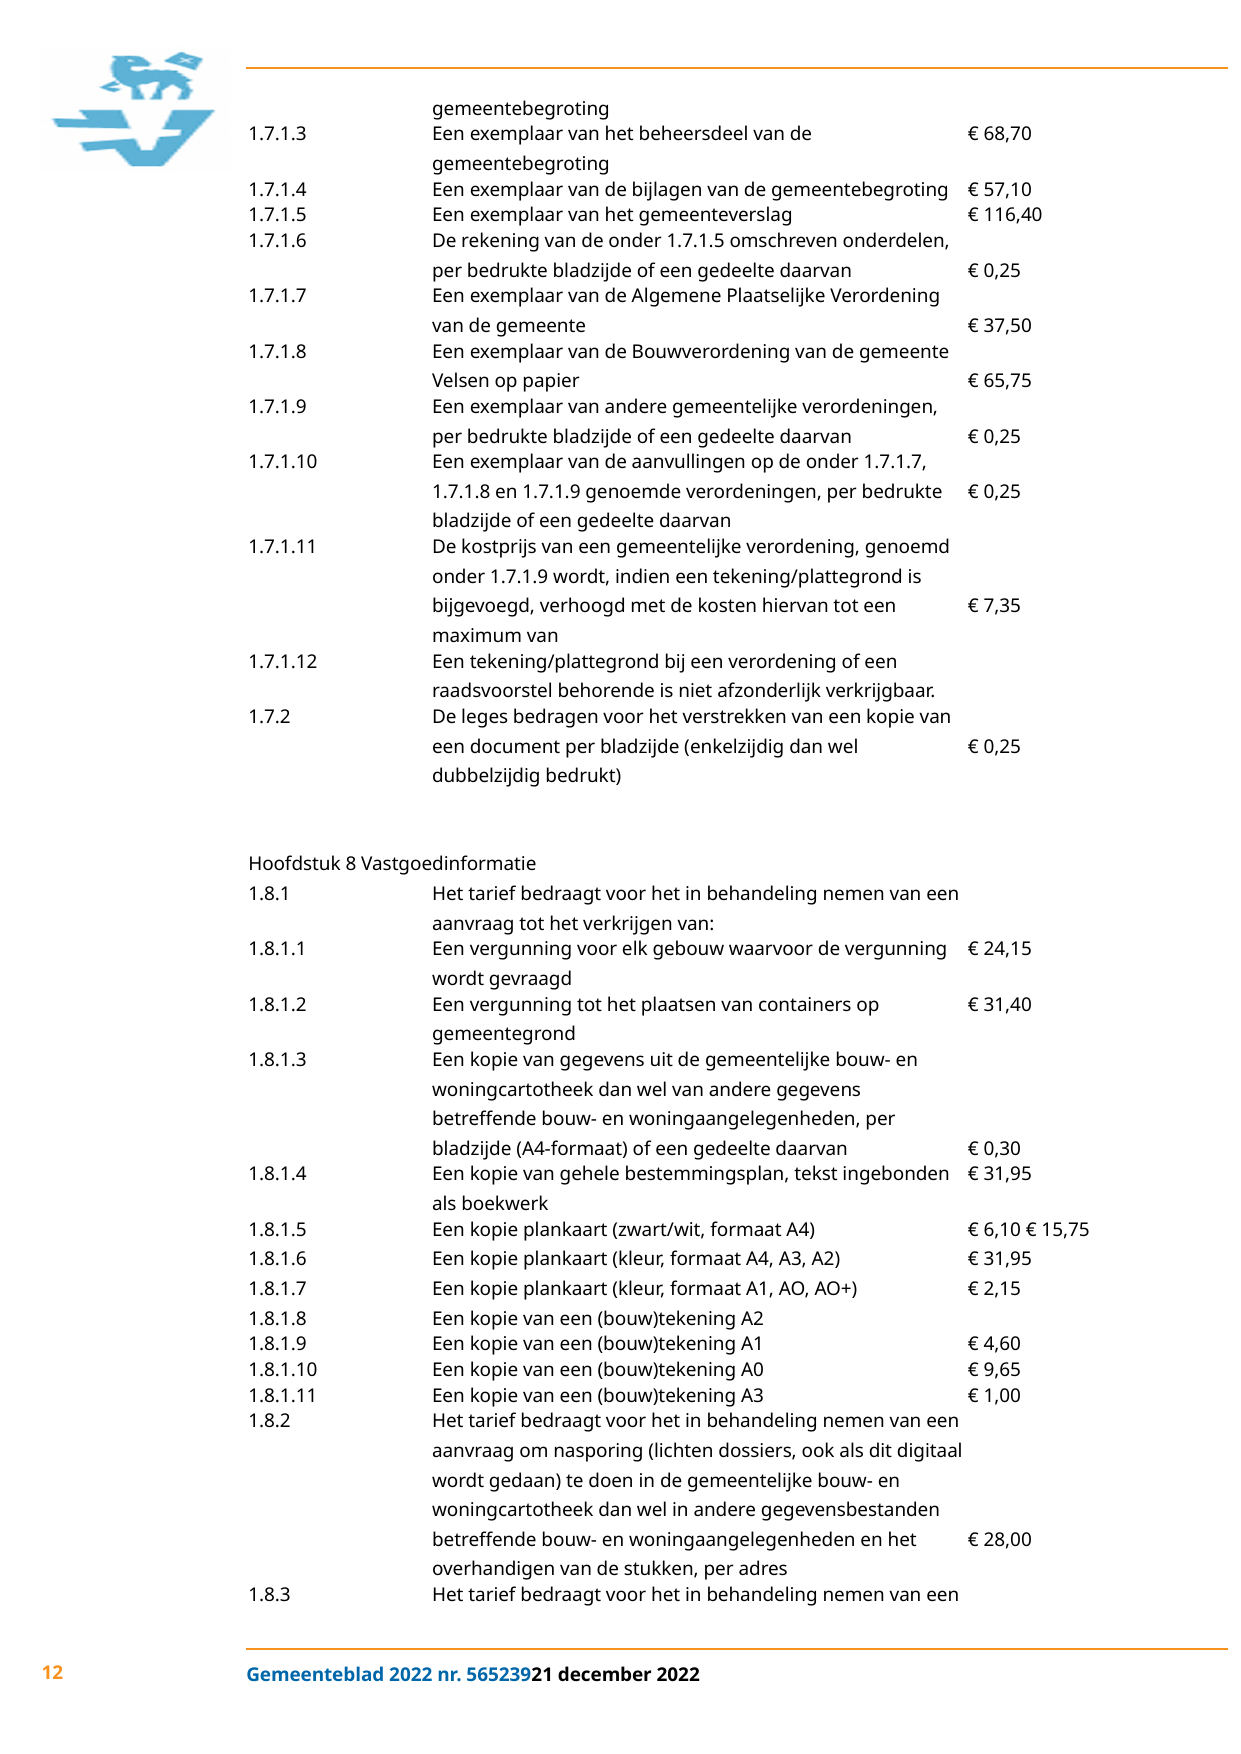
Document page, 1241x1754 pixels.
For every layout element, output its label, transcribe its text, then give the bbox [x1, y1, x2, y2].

table_cell 1.8.1.9 [248, 1330, 432, 1356]
table_cell [968, 1581, 1152, 1607]
table_cell 1.8.1.5 1.8.1.6 1.8.1.7 1.8.1.8 [248, 1216, 432, 1330]
table_cell 1.7.1.9 [248, 393, 432, 448]
table_cell Een tekening/plattegrond bij een verordening of een raadsvoorstel behorende is niet afzonderlijk verkrijgbaar. [432, 648, 968, 703]
table_cell 1.7.1.7 [248, 283, 432, 338]
table_cell Het tarief bedraagt voor het in behandeling nemen van een aanvraag om nasporing (lichten dossiers, ook als dit digitaal wordt gedaan) te doen in de gemeentelijke bouw- en woningcartotheek dan wel in andere gegevensbestanden betreffende bouw- en woningaangelegenheden en het overhandigen van de stukken, per adres [432, 1408, 968, 1581]
table_cell € 31,95 [968, 1161, 1152, 1216]
table_cell Een kopie van gegevens uit de gemeentelijke bouw- en woningcartotheek dan wel van andere gegevens betreffende bouw- en woningaangelegenheden, per bladzijde (A4-formaat) of een gedeelte daarvan [432, 1046, 968, 1161]
table_cell Een exemplaar van andere gemeentelijke verordeningen, per bedrukte bladzijde of een gedeelte daarvan [432, 393, 968, 448]
table_cell € 0,25 [968, 393, 1152, 448]
table_cell Een kopie van gehele bestemmingsplan, tekst ingebonden als boekwerk [432, 1161, 968, 1216]
table_cell Een exemplaar van de Bouwverordening van de gemeente Velsen op papier [432, 338, 968, 393]
table_cell De kostprijs van een gemeentelijke verordening, genoemd onder 1.7.1.9 wordt, indien een tekening/plattegrond is bijgevoegd, verhoogd met de kosten hiervan tot een maximum van [432, 534, 968, 648]
table_cell € 65,75 [968, 338, 1152, 393]
table_header [968, 880, 1152, 936]
table_cell 1.8.2 [248, 1408, 432, 1581]
table_cell € 68,70 [968, 121, 1152, 176]
table_cell gemeentebegroting [432, 95, 968, 121]
table_cell 1.7.2 [248, 703, 432, 788]
table_cell € 7,35 [968, 534, 1152, 648]
table_cell € 57,10 [968, 176, 1152, 202]
table_cell € 0,25 [968, 449, 1152, 533]
table_cell [968, 648, 1152, 703]
table_cell 1.8.1.10 [248, 1356, 432, 1382]
table_cell 1.7.1.8 [248, 338, 432, 393]
table_cell Een exemplaar van het gemeenteverslag [432, 202, 968, 227]
table_cell Een kopie plankaart (zwart/wit, formaat A4) Een kopie plankaart (kleur, formaat A4, A3, A2) Een kopie plankaart (kleur, formaat A1, AO, AO+) Een kopie van een (bouw)tekening A2 [432, 1216, 968, 1330]
picture [41, 47, 231, 172]
table_cell 1.7.1.5 [248, 202, 432, 227]
table_cell Een kopie van een (bouw)tekening A3 [432, 1382, 968, 1408]
table_cell 1.7.1.11 [248, 534, 432, 648]
table_cell Een exemplaar van de aanvullingen op de onder 1.7.1.7, 1.7.1.8 en 1.7.1.9 genoemde verordeningen, per bedrukte bladzijde of een gedeelte daarvan [432, 449, 968, 533]
table_cell Een kopie van een (bouw)tekening A0 [432, 1356, 968, 1382]
table_cell [248, 95, 432, 121]
table_cell € 116,40 [968, 202, 1152, 227]
table_cell 1.7.1.10 [248, 449, 432, 533]
table_cell € 4,60 [968, 1330, 1152, 1356]
table_cell Een exemplaar van de Algemene Plaatselijke Verordening van de gemeente [432, 283, 968, 338]
table_cell Een exemplaar van het beheersdeel van de gemeentebegroting [432, 121, 968, 176]
table_cell 1.7.1.6 [248, 227, 432, 283]
table_cell 1.8.1.4 [248, 1161, 432, 1216]
table_cell € 6,10 € 15,75 € 31,95 € 2,15 [968, 1216, 1152, 1330]
table_cell 1.8.1.11 [248, 1382, 432, 1408]
table_cell 1.8.1.3 [248, 1046, 432, 1161]
table_cell € 31,40 [968, 991, 1152, 1046]
table_cell 1.8.1.2 [248, 991, 432, 1046]
table_cell € 0,25 [968, 227, 1152, 283]
table_cell € 37,50 [968, 283, 1152, 338]
text Hoofdstuk 8 Vastgoedinformatie [248, 851, 1152, 876]
table_cell 1.7.1.3 [248, 121, 432, 176]
table_cell Het tarief bedraagt voor het in behandeling nemen van een [432, 1581, 968, 1607]
table_cell € 24,15 [968, 936, 1152, 991]
table_cell De rekening van de onder 1.7.1.5 omschreven onderdelen, per bedrukte bladzijde of een gedeelte daarvan [432, 227, 968, 283]
table_cell Een vergunning voor elk gebouw waarvoor de vergunning wordt gevraagd [432, 936, 968, 991]
table_cell Een vergunning tot het plaatsen van containers op gemeentegrond [432, 991, 968, 1046]
table_cell 1.8.1.1 [248, 936, 432, 991]
table_cell € 9,65 [968, 1356, 1152, 1382]
table_cell 1.8.3 [248, 1581, 432, 1607]
table_cell Een kopie van een (bouw)tekening A1 [432, 1330, 968, 1356]
table_cell 1.7.1.4 [248, 176, 432, 202]
table_cell € 0,25 [968, 703, 1152, 788]
table_cell € 28,00 [968, 1408, 1152, 1581]
table_cell De leges bedragen voor het verstrekken van een kopie van een document per bladzijde (enkelzijdig dan wel dubbelzijdig bedrukt) [432, 703, 968, 788]
table_cell [968, 95, 1152, 121]
table_cell € 0,30 [968, 1046, 1152, 1161]
table_header 1.8.1 [248, 880, 432, 936]
table_cell € 1,00 [968, 1382, 1152, 1408]
table_header Het tarief bedraagt voor het in behandeling nemen van een aanvraag tot het verkrijgen van: [432, 880, 968, 936]
table_cell 1.7.1.12 [248, 648, 432, 703]
table_cell Een exemplaar van de bijlagen van de gemeentebegroting [432, 176, 968, 202]
